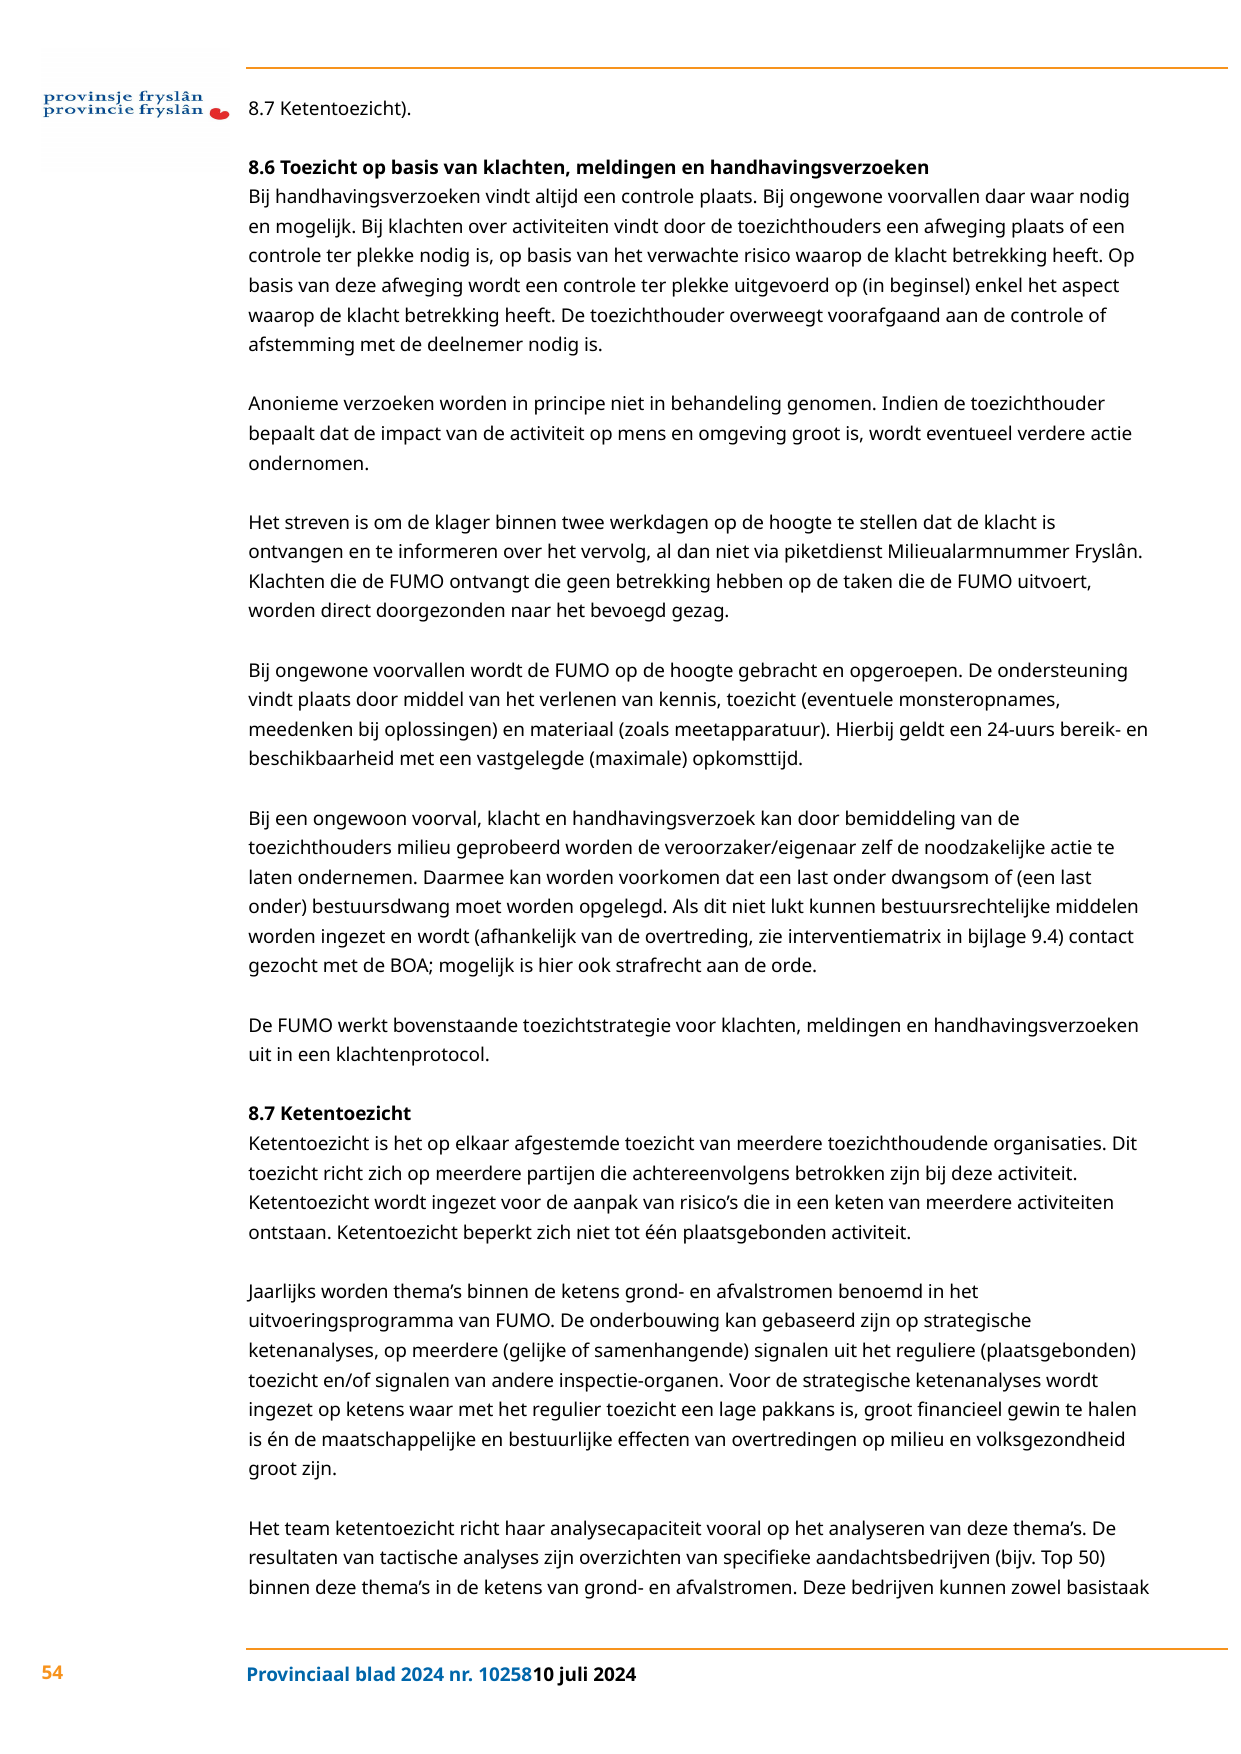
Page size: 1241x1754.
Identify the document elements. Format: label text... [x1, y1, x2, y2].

text Anonieme verzoeken worden in principe niet in behandeling genomen. Indien de toezichthouder bepaalt dat de impact van de activiteit op mens en omgeving groot is, wordt eventueel verdere actie ondernomen. [248, 391, 1152, 476]
text Het team ketentoezicht richt haar analysecapaciteit vooral op het analyseren van deze thema’s. De resultaten van tactische analyses zijn overzichten van specifieke aandachtsbedrijven (bijv. Top 50) binnen deze thema’s in de ketens van grond- en afvalstromen. Deze bedrijven kunnen zowel basistaak [248, 1515, 1152, 1600]
text De FUMO werkt bovenstaande toezichtstrategie voor klachten, meldingen en handhavingsverzoeken uit in een klachtenprotocol. [248, 1012, 1152, 1067]
text 8.7 Ketentoezicht [248, 1101, 1152, 1126]
text Bij ongewone voorvallen wordt de FUMO op de hoogte gebracht en opgeroepen. De ondersteuning vindt plaats door middel van het verlenen van kennis, toezicht (eventuele monsteropnames, meedenken bij oplossingen) en materiaal (zoals meetapparatuur). Hierbij geldt een 24-uurs bereik- en beschikbaarheid met een vastgelegde (maximale) opkomsttijd. [248, 657, 1152, 771]
text Bij handhavingsverzoeken vindt altijd een controle plaats. Bij ongewone voorvallen daar waar nodig en mogelijk. Bij klachten over activiteiten vindt door de toezichthouders een afweging plaats of een controle ter plekke nodig is, op basis van het verwachte risico waarop de klacht betrekking heeft. Op basis van deze afweging wordt een controle ter plekke uitgevoerd op (in beginsel) enkel het aspect waarop de klacht betrekking heeft. De toezichthouder overweegt voorafgaand aan de controle of afstemming met de deelnemer nodig is. [248, 183, 1152, 357]
text Het streven is om de klager binnen twee werkdagen op de hoogte te stellen dat de klacht is ontvangen en te informeren over het vervolg, al dan niet via piketdienst Milieualarmnummer Fryslân. Klachten die de FUMO ontvangt die geen betrekking hebben op de taken die de FUMO uitvoert, worden direct doorgezonden naar het bevoegd gezag. [248, 509, 1152, 623]
text Bij een ongewoon voorval, klacht en handhavingsverzoek kan door bemiddeling van de toezichthouders milieu geprobeerd worden de veroorzaker/eigenaar zelf de noodzakelijke actie te laten ondernemen. Daarmee kan worden voorkomen dat een last onder dwangsom of (een last onder) bestuursdwang moet worden opgelegd. Als dit niet lukt kunnen bestuursrechtelijke middelen worden ingezet en wordt (afhankelijk van de overtreding, zie interventiematrix in bijlage 9.4) contact gezocht met de BOA; mogelijk is hier ook strafrecht aan de orde. [248, 805, 1152, 978]
picture [41, 47, 231, 172]
text 8.6 Toezicht op basis van klachten, meldingen en handhavingsverzoeken [248, 154, 1152, 180]
text Ketentoezicht is het op elkaar afgestemde toezicht van meerdere toezichthoudende organisaties. Dit toezicht richt zich op meerdere partijen die achtereenvolgens betrokken zijn bij deze activiteit. Ketentoezicht wordt ingezet voor de aanpak van risico’s die in een keten van meerdere activiteiten ontstaan. Ketentoezicht beperkt zich niet tot één plaatsgebonden activiteit. [248, 1130, 1152, 1245]
text Jaarlijks worden thema’s binnen de ketens grond- en afvalstromen benoemd in het uitvoeringsprogramma van FUMO. De onderbouwing kan gebaseerd zijn op strategische ketenanalyses, op meerdere (gelijke of samenhangende) signalen uit het reguliere (plaatsgebonden) toezicht en/of signalen van andere inspectie-organen. Voor de strategische ketenanalyses wordt ingezet op ketens waar met het regulier toezicht een lage pakkans is, groot financieel gewin te halen is én de maatschappelijke en bestuurlijke effecten van overtredingen op milieu en volksgezondheid groot zijn. [248, 1278, 1152, 1481]
text 8.7 Ketentoezicht). [248, 95, 1152, 121]
